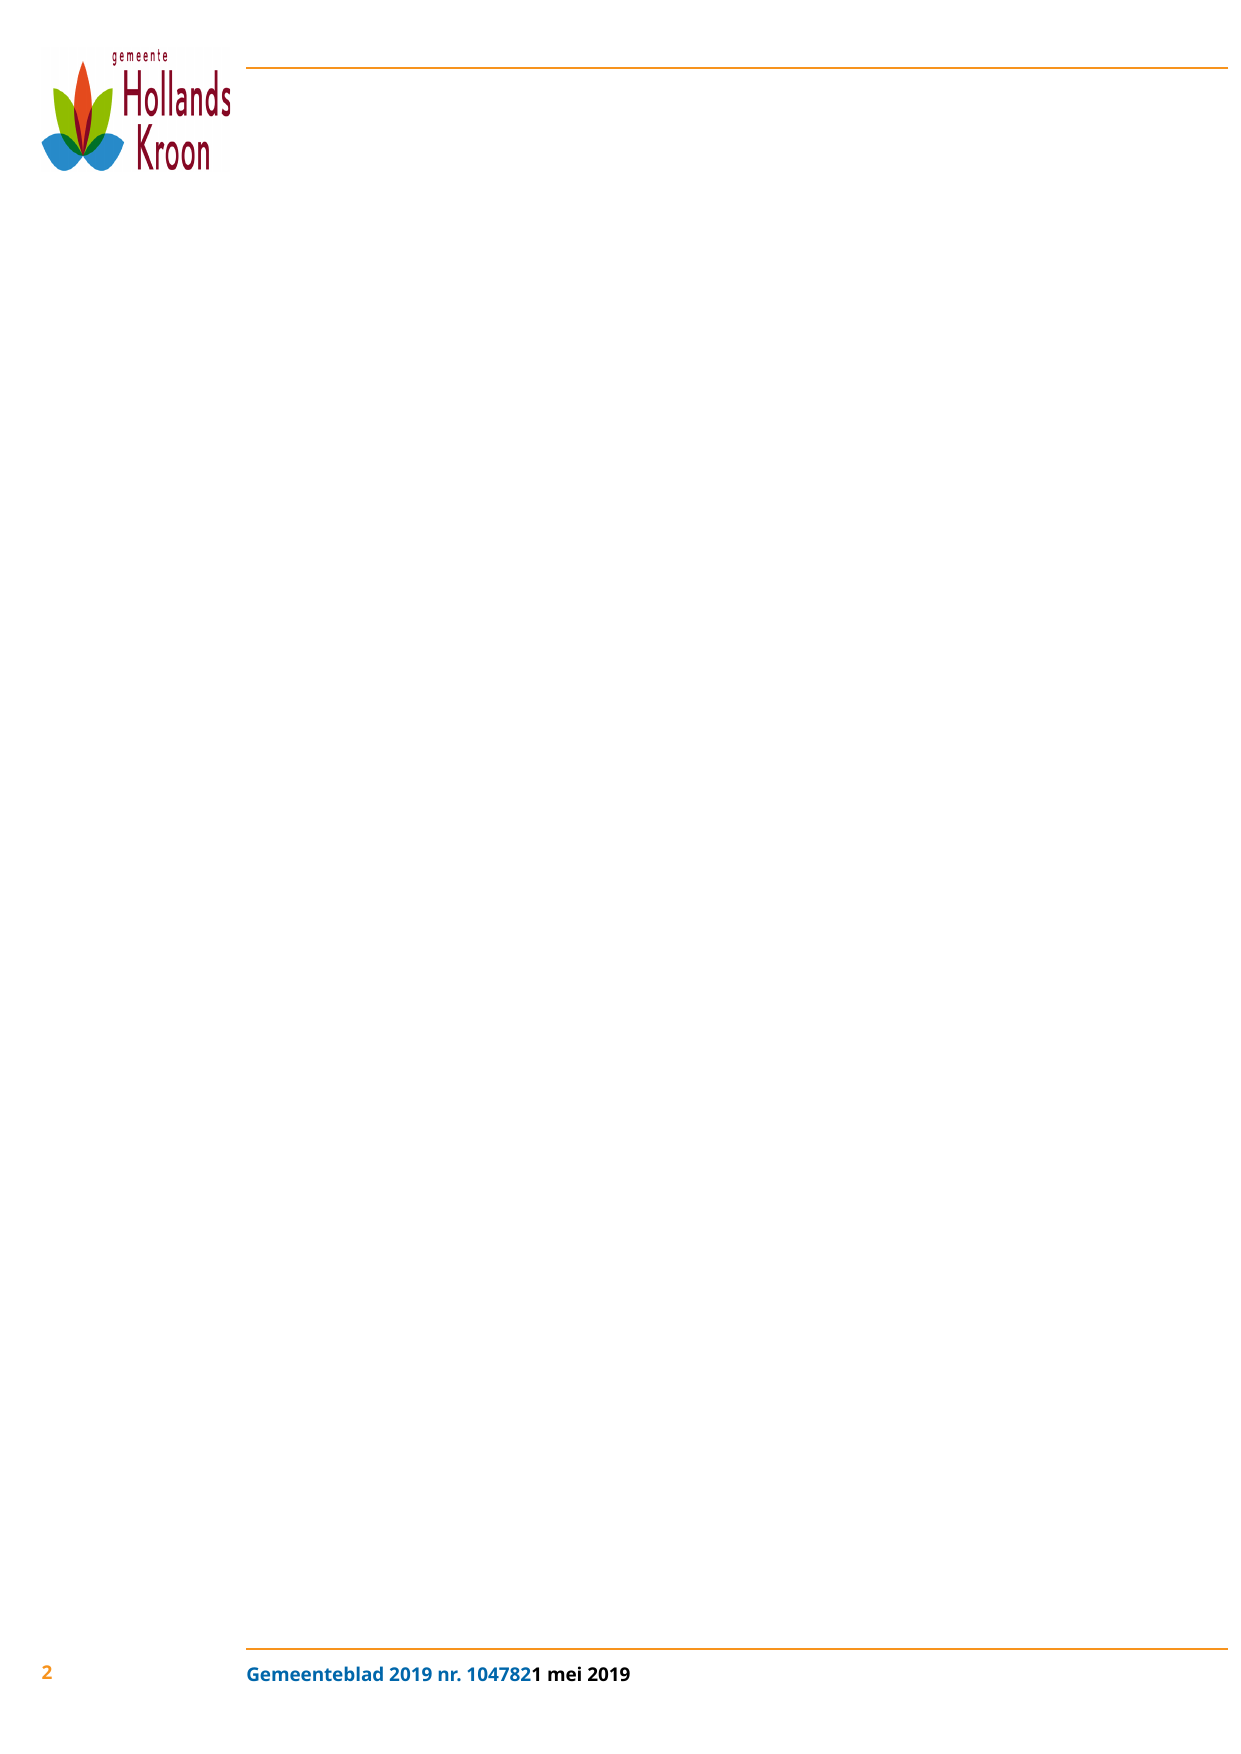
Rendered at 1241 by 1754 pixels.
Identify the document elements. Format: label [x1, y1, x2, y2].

picture [41, 47, 231, 172]
